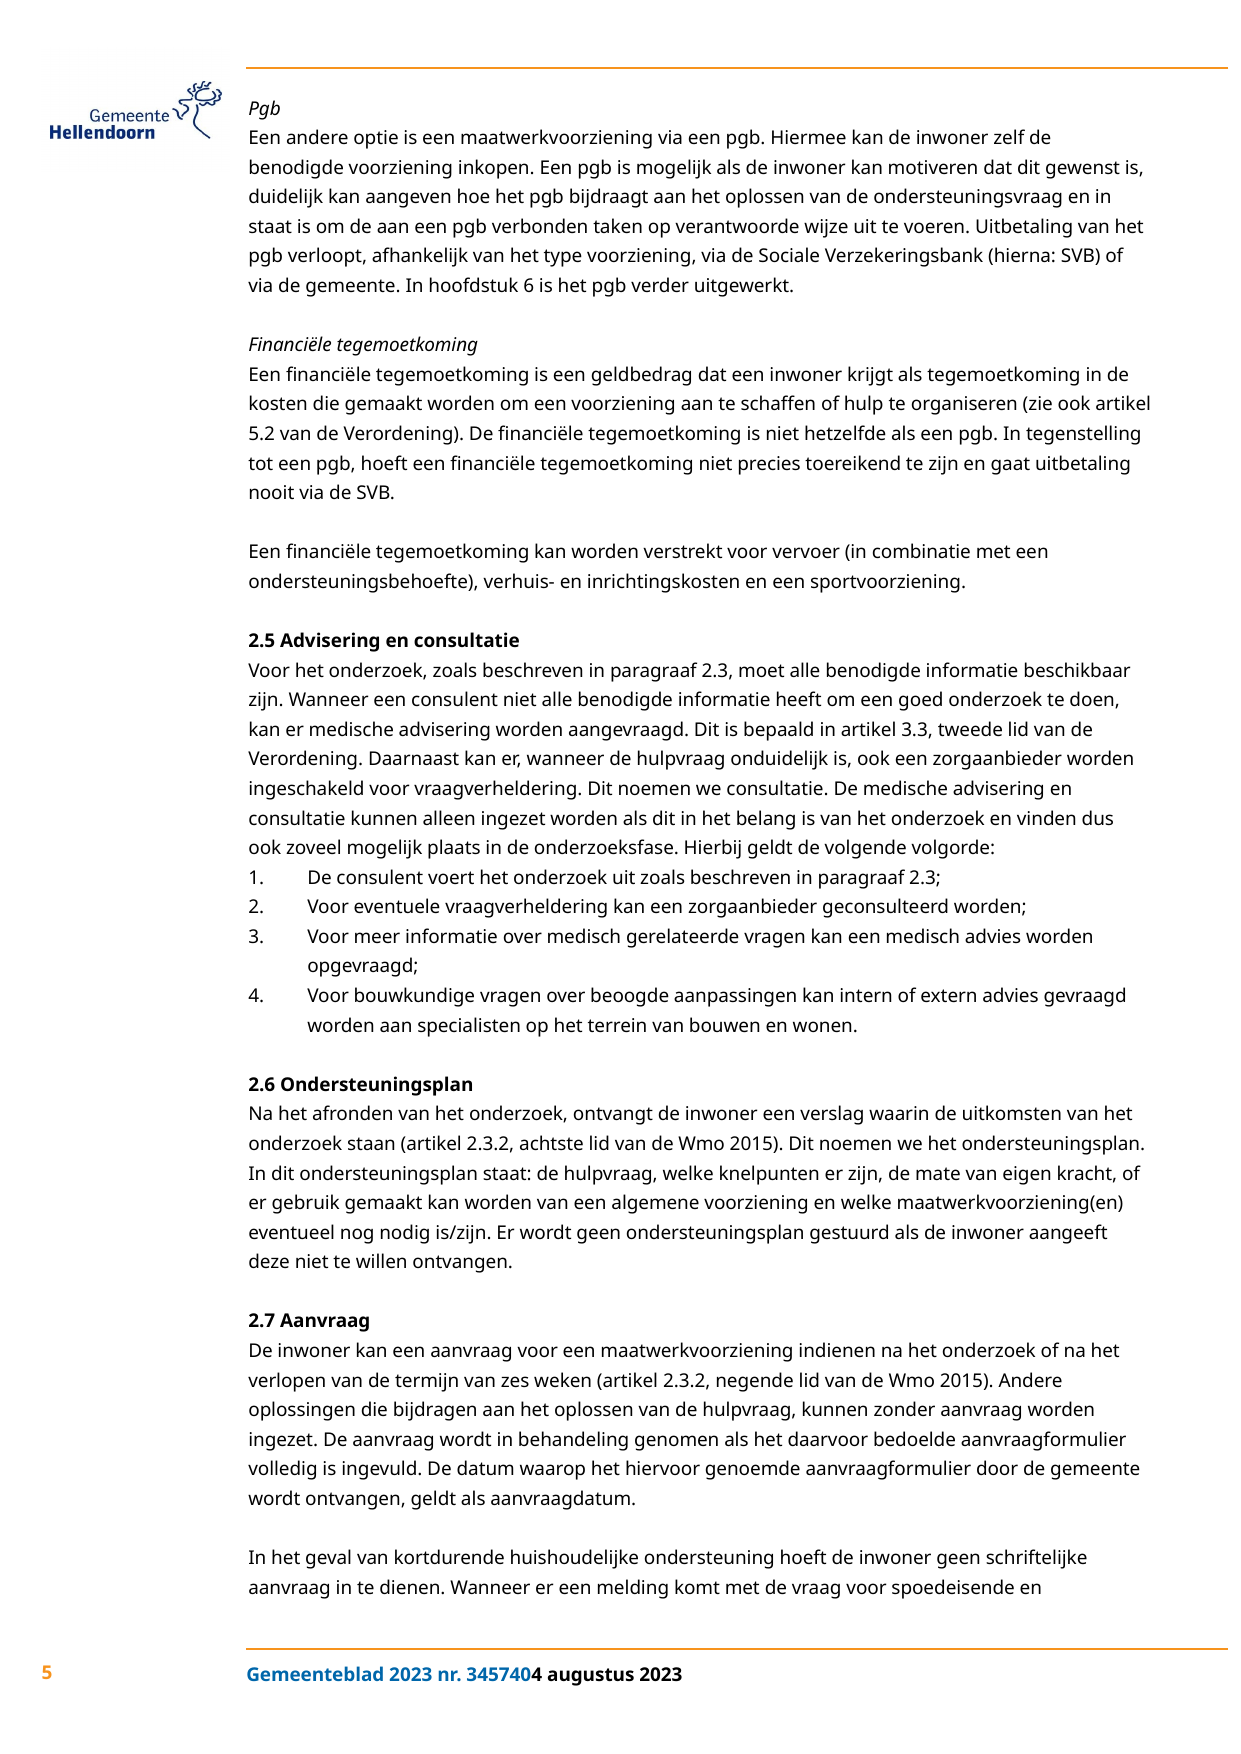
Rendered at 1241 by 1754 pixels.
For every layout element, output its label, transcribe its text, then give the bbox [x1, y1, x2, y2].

list Voor eventuele vraagverheldering kan een zorgaanbieder geconsulteerd worden; [248, 893, 1152, 919]
text 2.5 Advisering en consultatie [248, 627, 1152, 653]
text 2.6 Ondersteuningsplan [248, 1071, 1152, 1097]
text De inwoner kan een aanvraag voor een maatwerkvoorziening indienen na het onderzoek of na het verlopen van de termijn van zes weken (artikel 2.3.2, negende lid van de Wmo 2015). Andere oplossingen die bijdragen aan het oplossen van de hulpvraag, kunnen zonder aanvraag worden ingezet. De aanvraag wordt in behandeling genomen als het daarvoor bedoelde aanvraagformulier volledig is ingevuld. De datum waarop het hiervoor genoemde aanvraagformulier door de gemeente wordt ontvangen, geldt als aanvraagdatum. [248, 1337, 1152, 1511]
text In het geval van kortdurende huishoudelijke ondersteuning hoeft de inwoner geen schriftelijke aanvraag in te dienen. Wanneer er een melding komt met de vraag voor spoedeisende en [248, 1544, 1152, 1600]
text Voor het onderzoek, zoals beschreven in paragraaf 2.3, moet alle benodigde informatie beschikbaar zijn. Wanneer een consulent niet alle benodigde informatie heeft om een goed onderzoek te doen, kan er medische advisering worden aangevraagd. Dit is bepaald in artikel 3.3, tweede lid van de Verordening. Daarnaast kan er, wanneer de hulpvraag onduidelijk is, ook een zorgaanbieder worden ingeschakeld voor vraagverheldering. Dit noemen we consultatie. De medische advisering en consultatie kunnen alleen ingezet worden als dit in het belang is van het onderzoek en vinden dus ook zoveel mogelijk plaats in de onderzoeksfase. Hierbij geldt de volgende volgorde: [248, 657, 1152, 860]
text Een financiële tegemoetkoming kan worden verstrekt voor vervoer (in combinatie met een ondersteuningsbehoefte), verhuis- en inrichtingskosten en een sportvoorziening. [248, 538, 1152, 594]
text Pgb [248, 95, 1152, 121]
text 2.7 Aanvraag [248, 1308, 1152, 1333]
list Voor bouwkundige vragen over beoogde aanpassingen kan intern of extern advies gevraagd worden aan specialisten op het terrein van bouwen en wonen. [248, 982, 1152, 1038]
list De consulent voert het onderzoek uit zoals beschreven in paragraaf 2.3; [248, 864, 1152, 890]
text Een andere optie is een maatwerkvoorziening via een pgb. Hiermee kan de inwoner zelf de benodigde voorziening inkopen. Een pgb is mogelijk als de inwoner kan motiveren dat dit gewenst is, duidelijk kan aangeven hoe het pgb bijdraagt aan het oplossen van de ondersteuningsvraag en in staat is om de aan een pgb verbonden taken op verantwoorde wijze uit te voeren. Uitbetaling van het pgb verloopt, afhankelijk van het type voorziening, via de Sociale Verzekeringsbank (hierna: SVB) of via de gemeente. In hoofdstuk 6 is het pgb verder uitgewerkt. [248, 124, 1152, 298]
picture [41, 47, 231, 172]
text Een financiële tegemoetkoming is een geldbedrag dat een inwoner krijgt als tegemoetkoming in de kosten die gemaakt worden om een voorziening aan te schaffen of hulp te organiseren (zie ook artikel 5.2 van de Verordening). De financiële tegemoetkoming is niet hetzelfde als een pgb. In tegenstelling tot een pgb, hoeft een financiële tegemoetkoming niet precies toereikend te zijn en gaat uitbetaling nooit via de SVB. [248, 361, 1152, 505]
text Financiële tegemoetkoming [248, 331, 1152, 357]
list Voor meer informatie over medisch gerelateerde vragen kan een medisch advies worden opgevraagd; [248, 923, 1152, 978]
text Na het afronden van het onderzoek, ontvangt de inwoner een verslag waarin de uitkomsten van het onderzoek staan (artikel 2.3.2, achtste lid van de Wmo 2015). Dit noemen we het ondersteuningsplan. In dit ondersteuningsplan staat: de hulpvraag, welke knelpunten er zijn, de mate van eigen kracht, of er gebruik gemaakt kan worden van een algemene voorziening en welke maatwerkvoorziening(en) eventueel nog nodig is/zijn. Er wordt geen ondersteuningsplan gestuurd als de inwoner aangeeft deze niet te willen ontvangen. [248, 1101, 1152, 1274]
